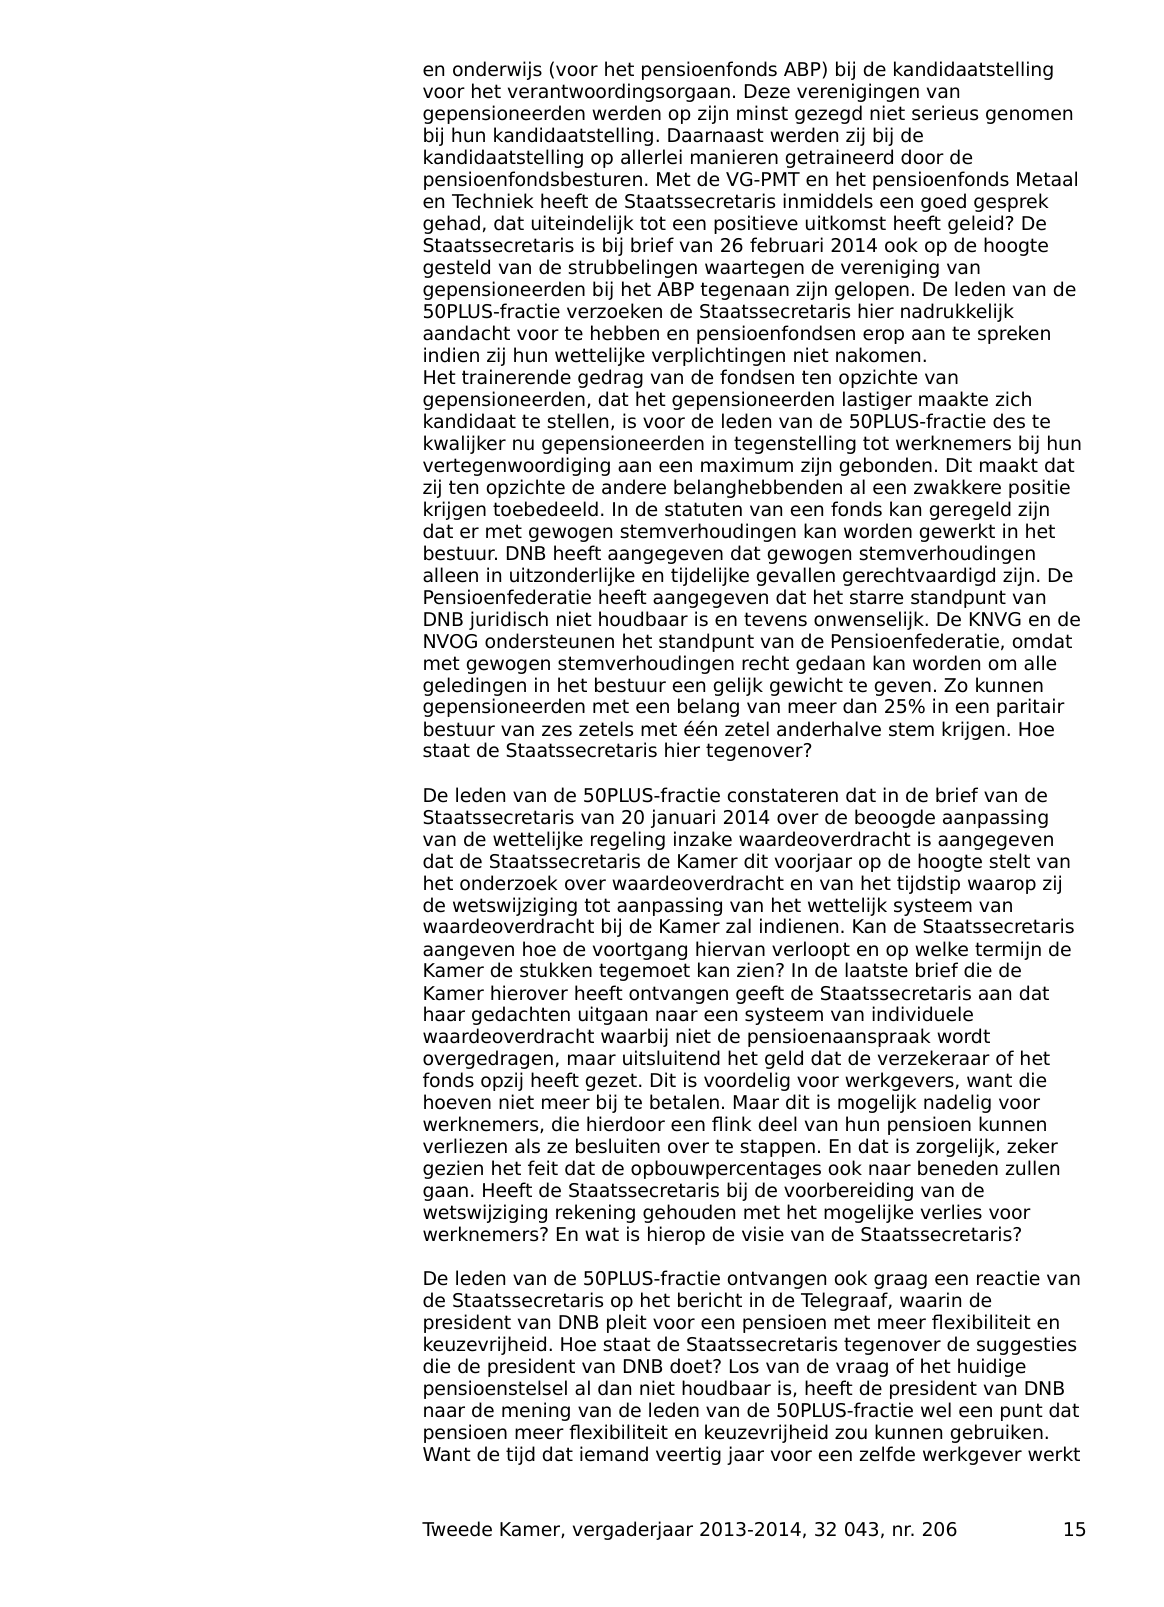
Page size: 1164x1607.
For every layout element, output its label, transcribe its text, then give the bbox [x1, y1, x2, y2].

text De leden van de 50PLUS-fractie constateren dat in de brief van de Staatssecretaris van 20 januari 2014 over de beoogde aanpassing van de wettelijke regeling inzake waardeoverdracht is aangegeven dat de Staatssecretaris de Kamer dit voorjaar op de hoogte stelt van het onderzoek over waardeoverdracht en van het tijdstip waarop zij de wetswijziging tot aanpassing van het wettelijk systeem van waardeoverdracht bij de Kamer zal indienen. Kan de Staatssecretaris aangeven hoe de voortgang hiervan verloopt en op welke termijn de Kamer de stukken tegemoet kan zien? In de laatste brief die de Kamer hierover heeft ontvangen geeft de Staatssecretaris aan dat haar gedachten uitgaan naar een systeem van individuele waardeoverdracht waarbij niet de pensioenaanspraak wordt overgedragen, maar uitsluitend het geld dat de verzekeraar of het fonds opzij heeft gezet. Dit is voordelig voor werkgevers, want die hoeven niet meer bij te betalen. Maar dit is mogelijk nadelig voor werknemers, die hierdoor een flink deel van hun pensioen kunnen verliezen als ze besluiten over te stappen. En dat is zorgelijk, zeker gezien het feit dat de opbouwpercentages ook naar beneden zullen gaan. Heeft de Staatssecretaris bij de voorbereiding van de wetswijziging rekening gehouden met het mogelijke verlies voor werknemers? En wat is hierop de visie van de Staatssecretaris? [422, 784, 1087, 1246]
text Het trainerende gedrag van de fondsen ten opzichte van gepensioneerden, dat het gepensioneerden lastiger maakte zich kandidaat te stellen, is voor de leden van de 50PLUS-fractie des te kwalijker nu gepensioneerden in tegenstelling tot werknemers bij hun vertegenwoordiging aan een maximum zijn gebonden. Dit maakt dat zij ten opzichte de andere belanghebbenden al een zwakkere positie krijgen toebedeeld. In de statuten van een fonds kan geregeld zijn dat er met gewogen stemverhoudingen kan worden gewerkt in het bestuur. DNB heeft aangegeven dat gewogen stemverhoudingen alleen in uitzonderlijke en tijdelijke gevallen gerechtvaardigd zijn. De Pensioenfederatie heeft aangegeven dat het starre standpunt van DNB juridisch niet houdbaar is en tevens onwenselijk. De KNVG en de NVOG ondersteunen het standpunt van de Pensioenfederatie, omdat met gewogen stemverhoudingen recht gedaan kan worden om alle geledingen in het bestuur een gelijk gewicht te geven. Zo kunnen gepensioneerden met een belang van meer dan 25% in een paritair bestuur van zes zetels met één zetel anderhalve stem krijgen. Hoe staat de Staatssecretaris hier tegenover? [422, 367, 1087, 762]
text en onderwijs (voor het pensioenfonds ABP) bij de kandidaatstelling voor het verantwoordingsorgaan. Deze verenigingen van gepensioneerden werden op zijn minst gezegd niet serieus genomen bij hun kandidaatstelling. Daarnaast werden zij bij de kandidaatstelling op allerlei manieren getraineerd door de pensioenfondsbesturen. Met de VG-PMT en het pensioenfonds Metaal en Techniek heeft de Staatssecretaris inmiddels een goed gesprek gehad, dat uiteindelijk tot een positieve uitkomst heeft geleid? De Staatssecretaris is bij brief van 26 februari 2014 ook op de hoogte gesteld van de strubbelingen waartegen de vereniging van gepensioneerden bij het ABP tegenaan zijn gelopen. De leden van de 50PLUS-fractie verzoeken de Staatssecretaris hier nadrukkelijk aandacht voor te hebben en pensioenfondsen erop aan te spreken indien zij hun wettelijke verplichtingen niet nakomen. [422, 59, 1087, 367]
text De leden van de 50PLUS-fractie ontvangen ook graag een reactie van de Staatssecretaris op het bericht in de Telegraaf, waarin de president van DNB pleit voor een pensioen met meer flexibiliteit en keuzevrijheid. Hoe staat de Staatssecretaris tegenover de suggesties die de president van DNB doet? Los van de vraag of het huidige pensioenstelsel al dan niet houdbaar is, heeft de president van DNB naar de mening van de leden van de 50PLUS-fractie wel een punt dat pensioen meer flexibiliteit en keuzevrijheid zou kunnen gebruiken. Want de tijd dat iemand veertig jaar voor een zelfde werkgever werkt [422, 1268, 1087, 1466]
